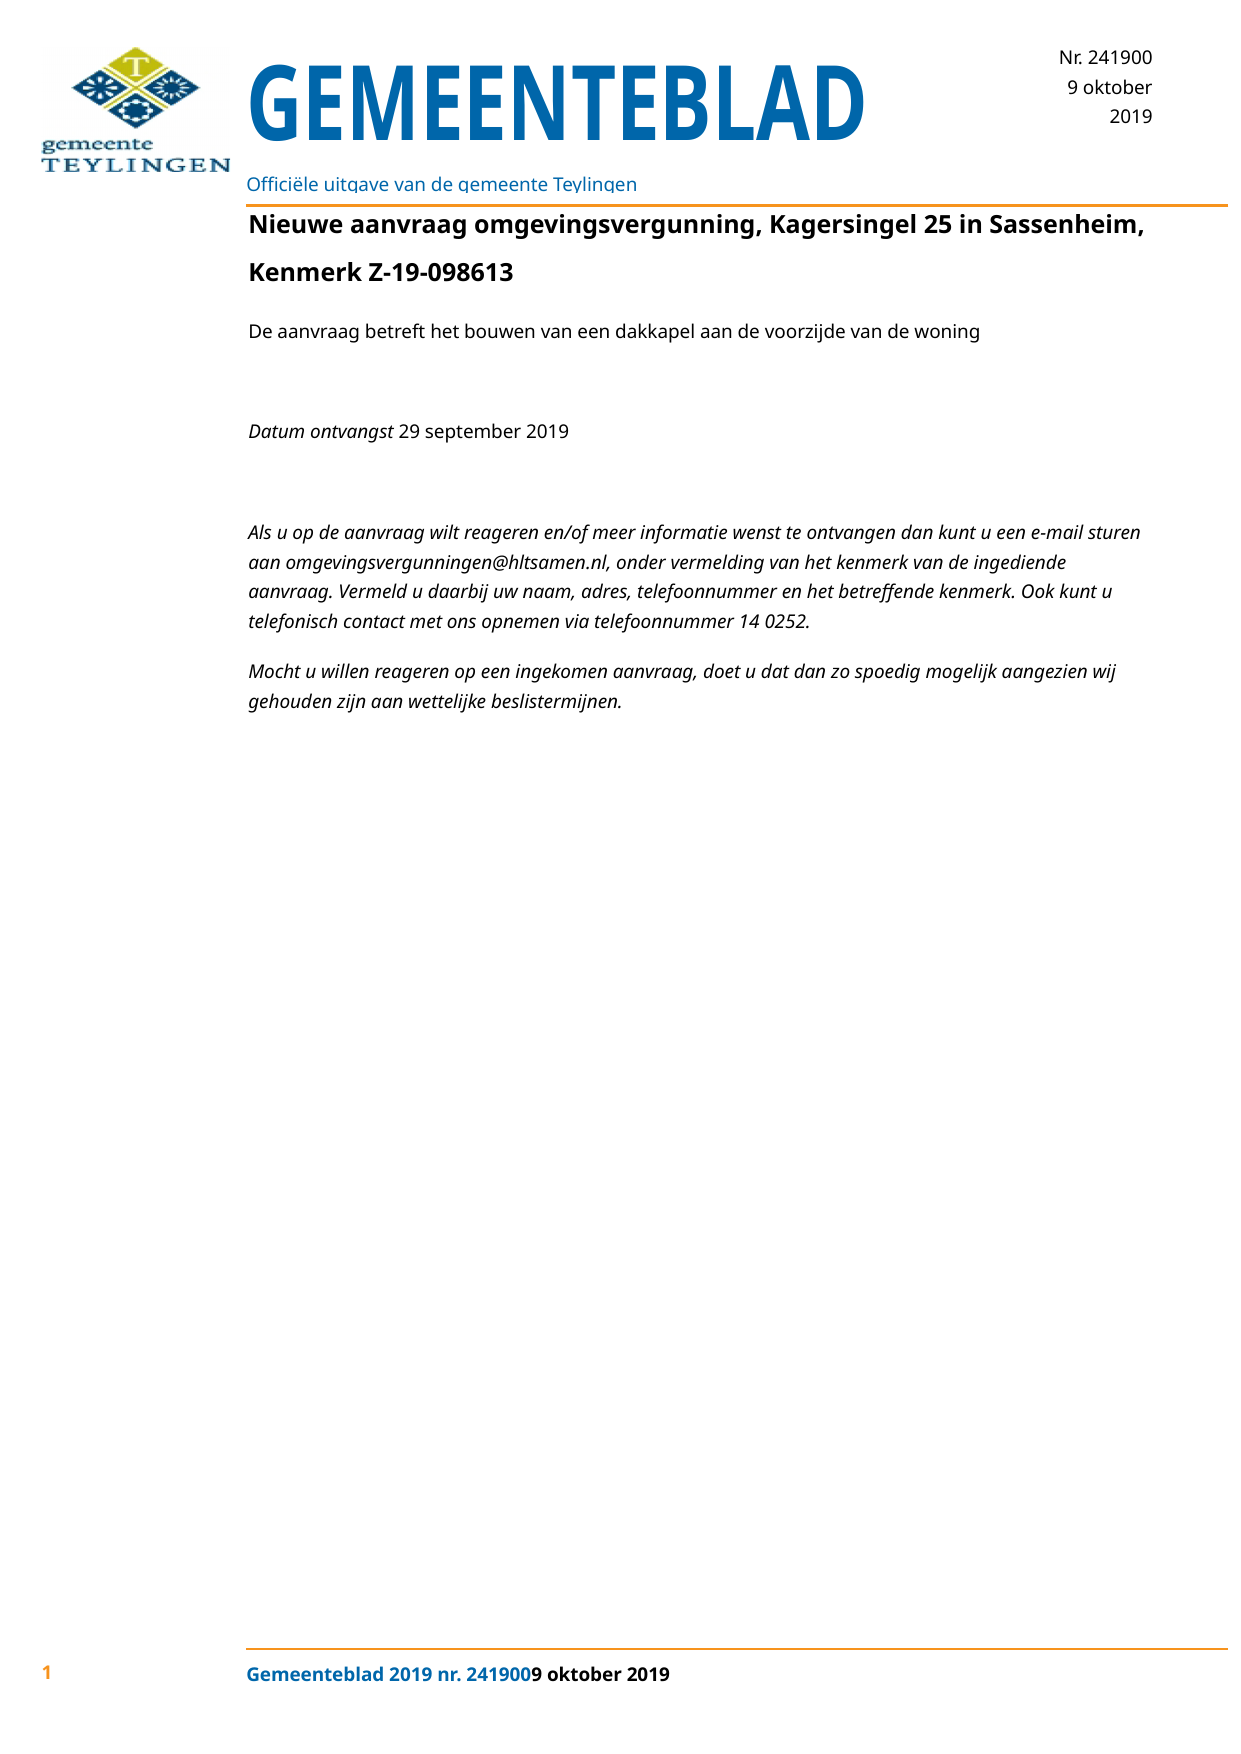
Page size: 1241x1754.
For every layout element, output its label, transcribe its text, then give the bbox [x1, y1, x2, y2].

text Als u op de aanvraag wilt reageren en/of meer informatie wenst te ontvangen dan kunt u een e-mail sturen aan omgevingsvergunningen@hltsamen.nl, onder vermelding van het kenmerk van de ingediende aanvraag. Vermeld u daarbij uw naam, adres, telefoonnummer en het betreffende kenmerk. Ook kunt u telefonisch contact met ons opnemen via telefoonnummer 14 0252. [248, 519, 1152, 634]
text Nieuwe aanvraag omgevingsvergunning, Kagersingel 25 in Sassenheim, Kenmerk Z-19-098613 [248, 207, 1152, 288]
text Mocht u willen reageren op een ingekomen aanvraag, doet u dat dan zo spoedig mogelijk aangezien wij gehouden zijn aan wettelijke beslistermijnen. [248, 659, 1152, 714]
text Datum ontvangst 29 september 2019 [248, 419, 1152, 444]
picture [41, 47, 231, 172]
text De aanvraag betreft het bouwen van een dakkapel aan de voorzijde van de woning [248, 318, 1152, 344]
